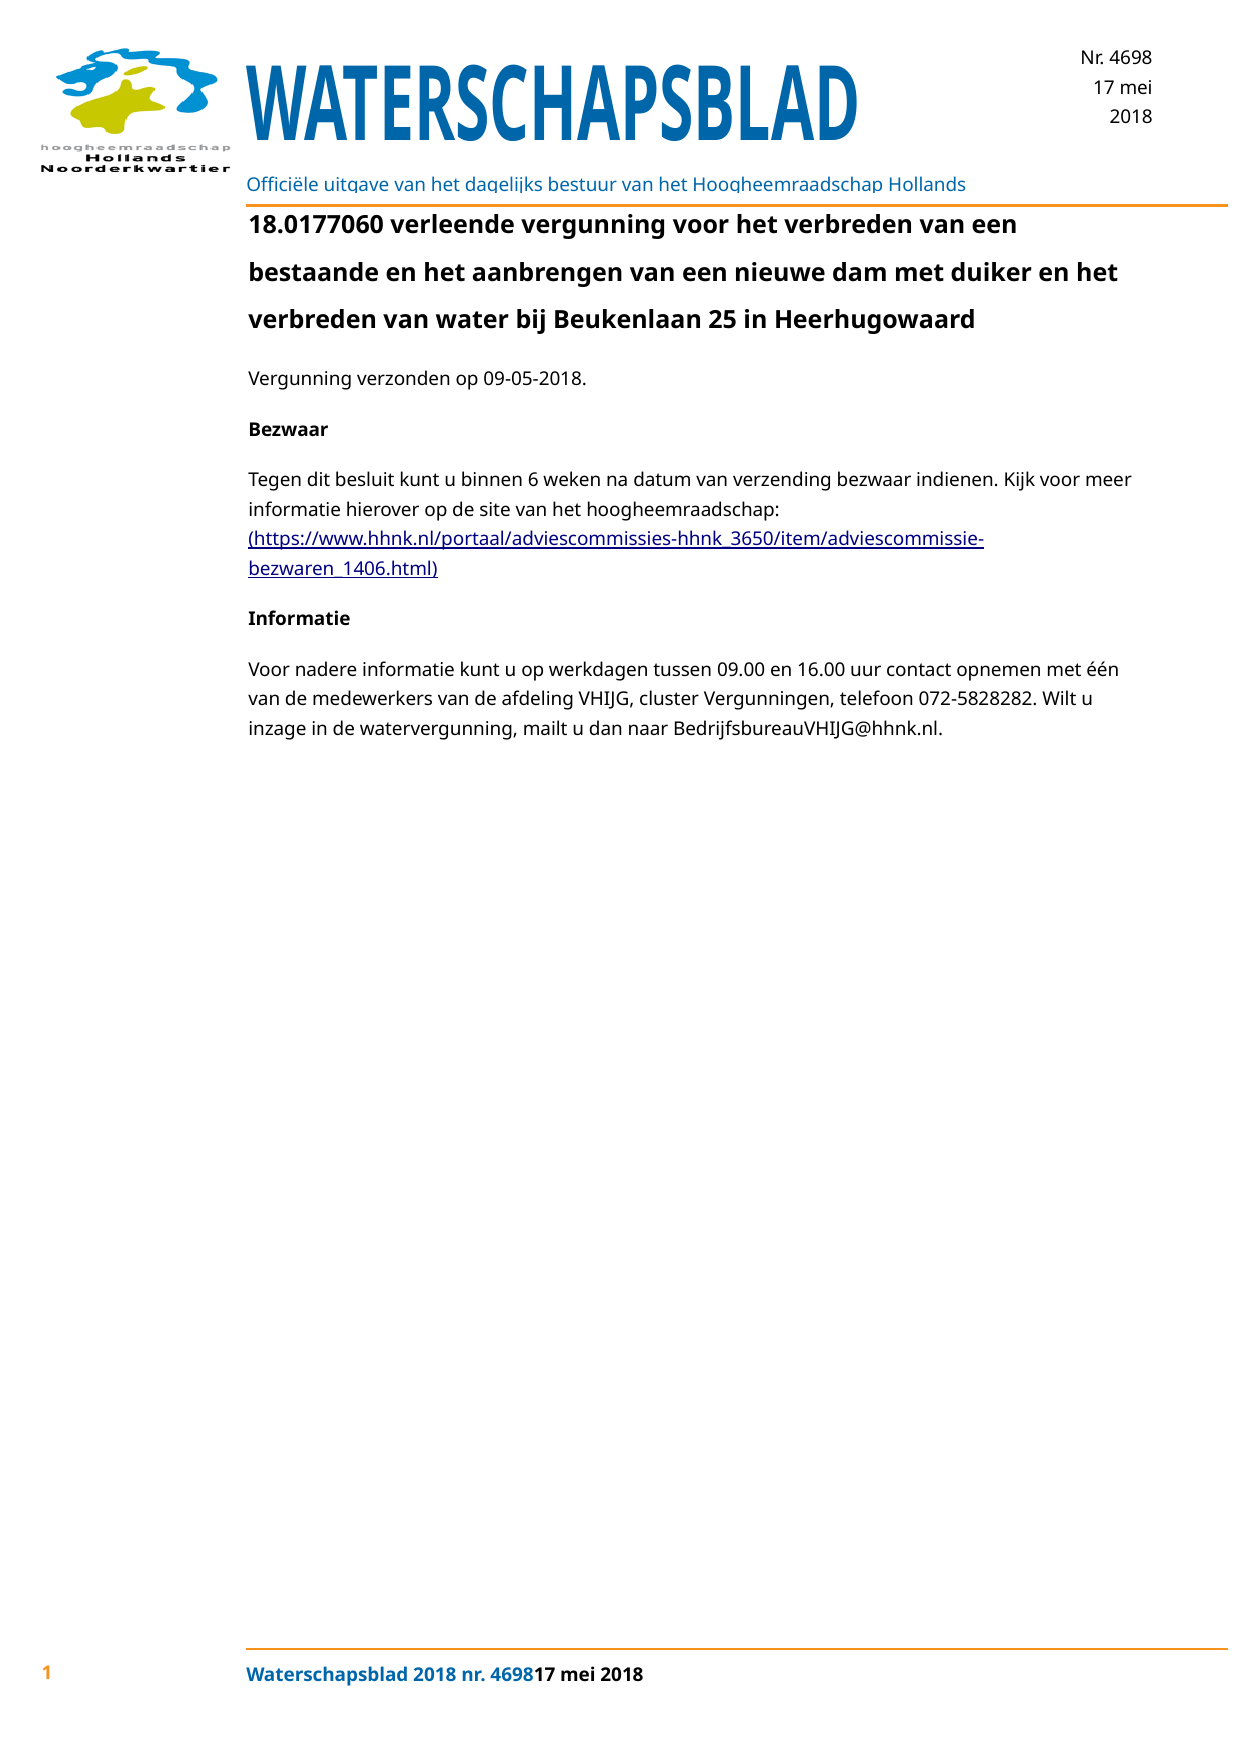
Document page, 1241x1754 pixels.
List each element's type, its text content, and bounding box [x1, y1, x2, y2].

text Voor nadere informatie kunt u op werkdagen tussen 09.00 en 16.00 uur contact opnemen met één van de medewerkers van de afdeling VHIJG, cluster Vergunningen, telefoon 072-5828282. Wilt u inzage in de watervergunning, mailt u dan naar BedrijfsbureauVHIJG@hhnk.nl. [248, 656, 1152, 741]
text Bezwaar [248, 416, 1152, 442]
text Vergunning verzonden op 09-05-2018. [248, 366, 1152, 391]
text Informatie [248, 606, 1152, 631]
text Tegen dit besluit kunt u binnen 6 weken na datum van verzending bezwaar indienen. Kijk voor meer informatie hierover op de site van het hoogheemraadschap: (https://www.hhnk.nl/portaal/adviescommissies-hhnk_3650/item/adviescommissie-bezwaren_1406.html) [248, 466, 1152, 581]
text 18.0177060 verleende vergunning voor het verbreden van een bestaande en het aanbrengen van een nieuwe dam met duiker en het verbreden van water bij Beukenlaan 25 in Heerhugowaard [248, 207, 1152, 336]
picture [41, 47, 231, 172]
